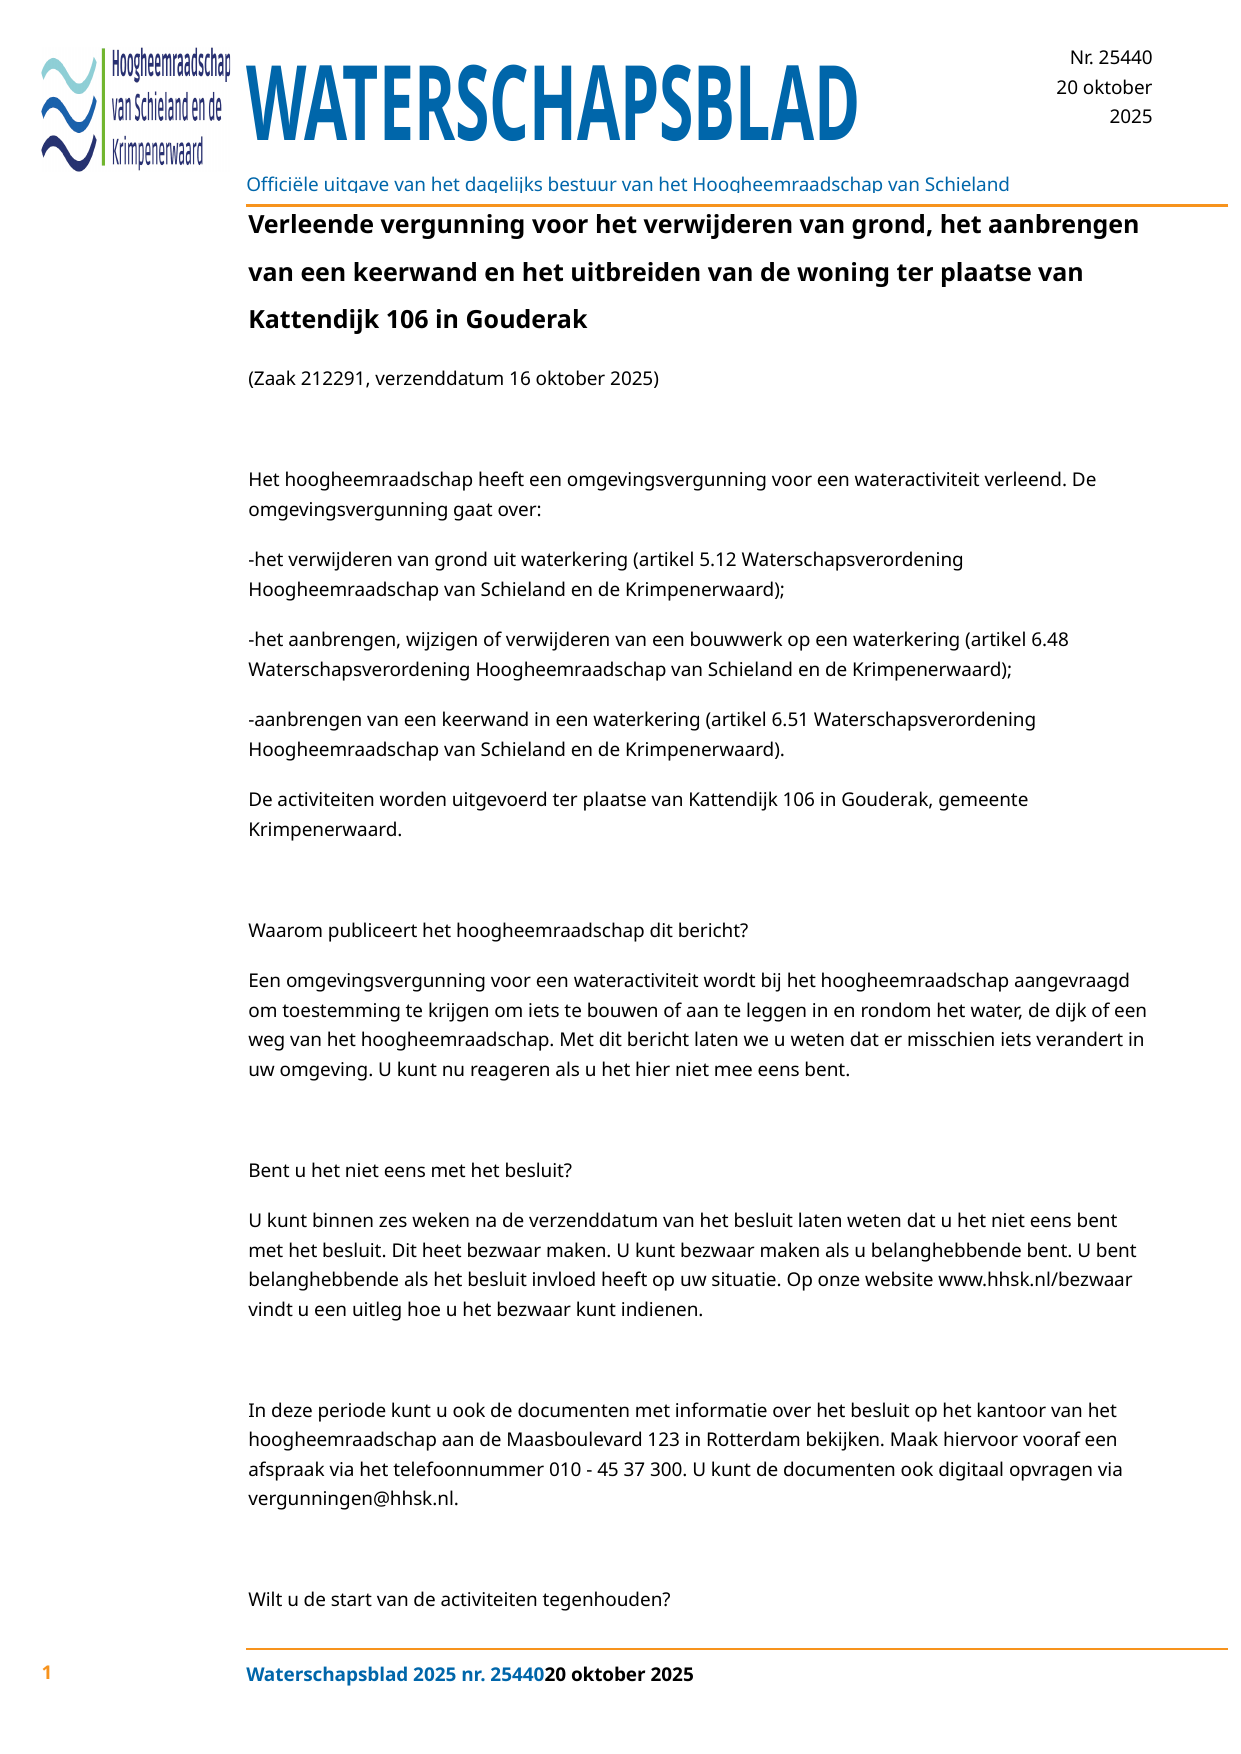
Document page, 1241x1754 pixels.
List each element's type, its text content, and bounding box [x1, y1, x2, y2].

picture [41, 47, 231, 172]
text Het hoogheemraadschap heeft een omgevingsvergunning voor een wateractiviteit verleend. De omgevingsvergunning gaat over: [248, 466, 1152, 522]
text (Zaak 212291, verzenddatum 16 oktober 2025) [248, 366, 1152, 391]
text -het verwijderen van grond uit waterkering (artikel 5.12 Waterschapsverordening Hoogheemraadschap van Schieland en de Krimpenerwaard); [248, 546, 1152, 602]
text Verleende vergunning voor het verwijderen van grond, het aanbrengen van een keerwand en het uitbreiden van de woning ter plaatse van Kattendijk 106 in Gouderak [248, 207, 1152, 336]
text Een omgevingsvergunning voor een wateractiviteit wordt bij het hoogheemraadschap aangevraagd om toestemming te krijgen om iets te bouwen of aan te leggen in en rondom het water, de dijk of een weg van het hoogheemraadschap. Met dit bericht laten we u weten dat er misschien iets verandert in uw omgeving. U kunt nu reageren als u het hier niet mee eens bent. [248, 967, 1152, 1082]
text Waarom publiceert het hoogheemraadschap dit bericht? [248, 917, 1152, 942]
text -aanbrengen van een keerwand in een waterkering (artikel 6.51 Waterschapsverordening Hoogheemraadschap van Schieland en de Krimpenerwaard). [248, 706, 1152, 762]
text Wilt u de start van de activiteiten tegenhouden? [248, 1586, 1152, 1612]
text Bent u het niet eens met het besluit? [248, 1157, 1152, 1182]
text U kunt binnen zes weken na de verzenddatum van het besluit laten weten dat u het niet eens bent met het besluit. Dit heet bezwaar maken. U kunt bezwaar maken als u belanghebbende bent. U bent belanghebbende als het besluit invloed heeft op uw situatie. Op onze website www.hhsk.nl/bezwaar vindt u een uitleg hoe u het bezwaar kunt indienen. [248, 1207, 1152, 1322]
text De activiteiten worden uitgevoerd ter plaatse van Kattendijk 106 in Gouderak, gemeente Krimpenerwaard. [248, 786, 1152, 842]
text In deze periode kunt u ook de documenten met informatie over het besluit op het kantoor van het hoogheemraadschap aan de Maasboulevard 123 in Rotterdam bekijken. Maak hiervoor vooraf een afspraak via het telefoonnummer 010 - 45 37 300. U kunt de documenten ook digitaal opvragen via vergunningen@hhsk.nl. [248, 1397, 1152, 1511]
text -het aanbrengen, wijzigen of verwijderen van een bouwwerk op een waterkering (artikel 6.48 Waterschapsverordening Hoogheemraadschap van Schieland en de Krimpenerwaard); [248, 626, 1152, 682]
